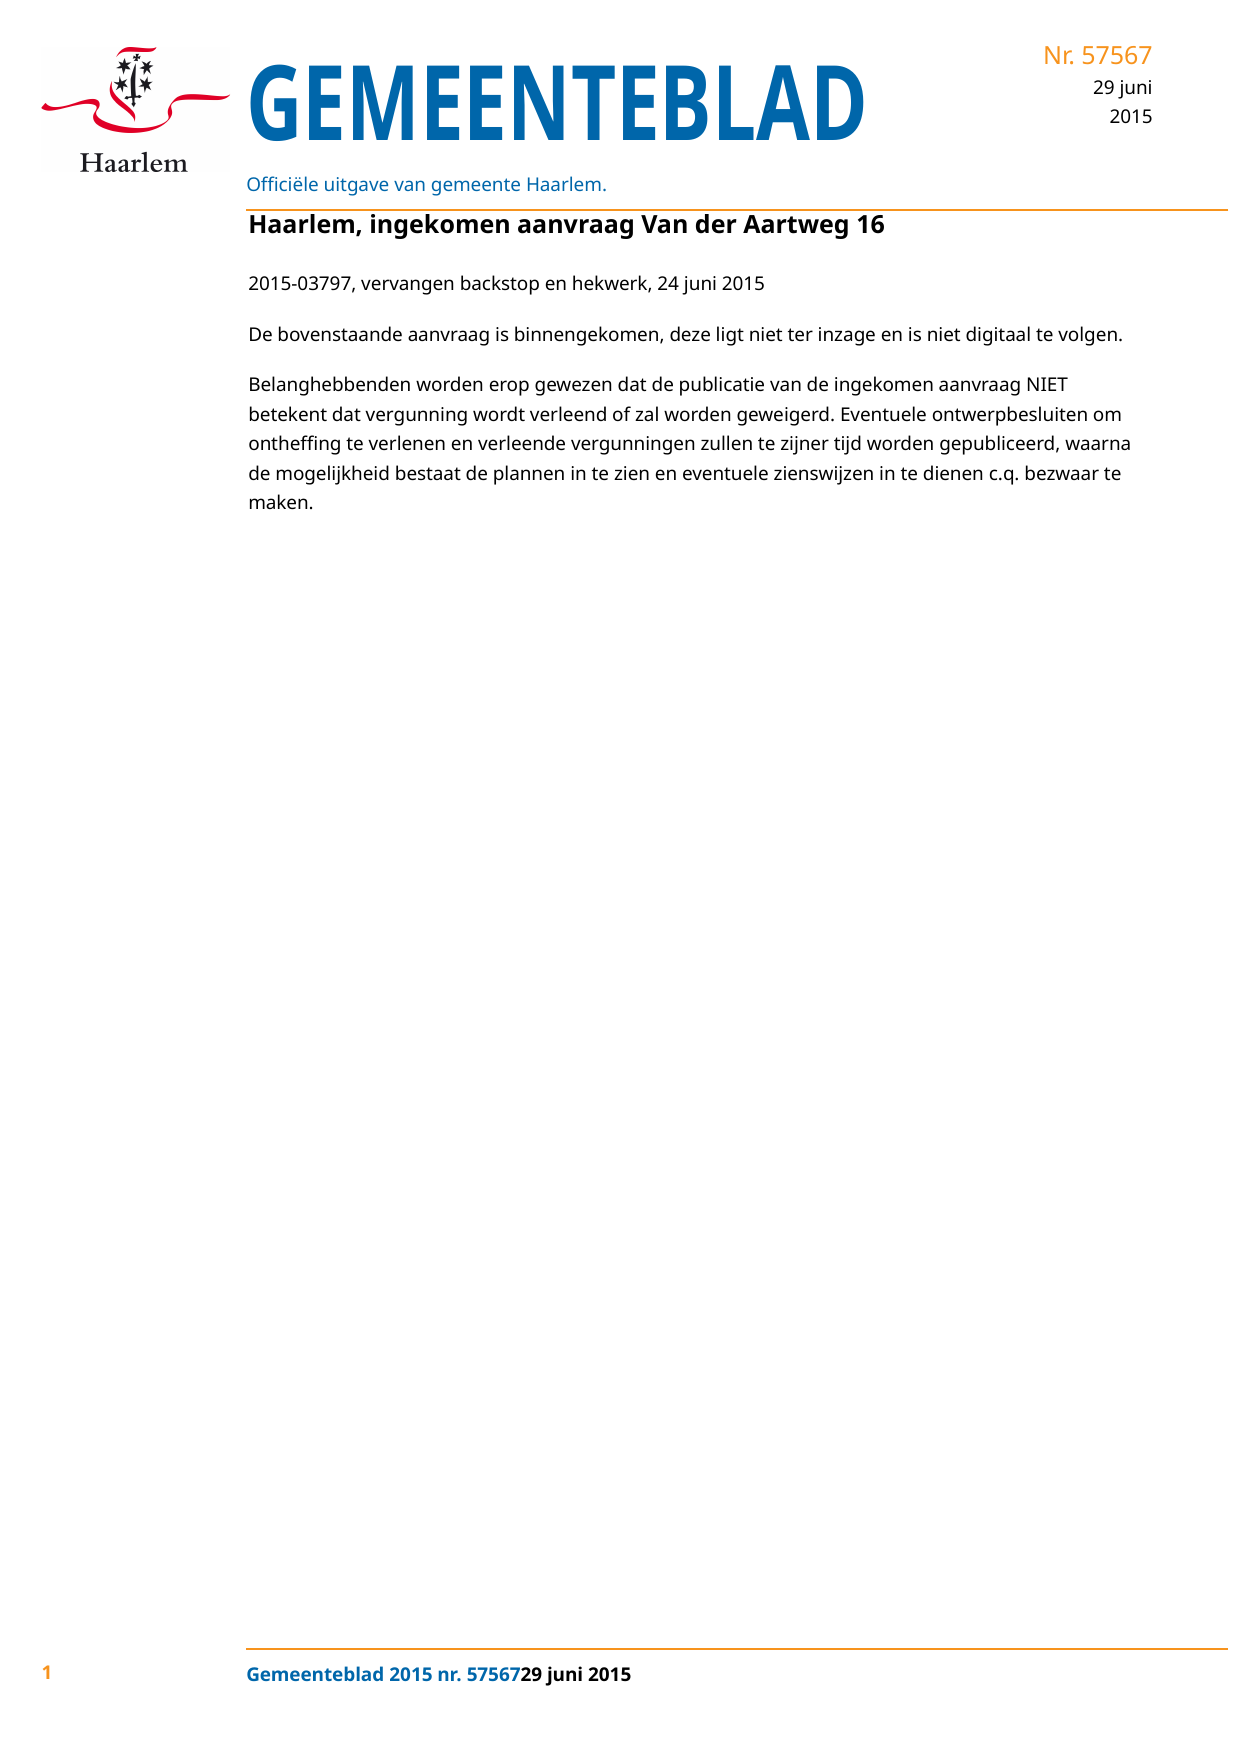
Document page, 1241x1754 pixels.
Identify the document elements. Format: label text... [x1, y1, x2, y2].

text Haarlem, ingekomen aanvraag Van der Aartweg 16 [248, 211, 1152, 241]
text 2015-03797, vervangen backstop en hekwerk, 24 juni 2015 [248, 270, 1152, 296]
picture [41, 47, 231, 172]
text Belanghebbenden worden erop gewezen dat de publicatie van de ingekomen aanvraag NIET betekent dat vergunning wordt verleend of zal worden geweigerd. Eventuele ontwerpbesluiten om ontheffing te verlenen en verleende vergunningen zullen te zijner tijd worden gepubliceerd, waarna de mogelijkheid bestaat de plannen in te zien en eventuele zienswijzen in te dienen c.q. bezwaar te maken. [248, 371, 1152, 515]
text De bovenstaande aanvraag is binnengekomen, deze ligt niet ter inzage en is niet digitaal te volgen. [248, 321, 1152, 346]
